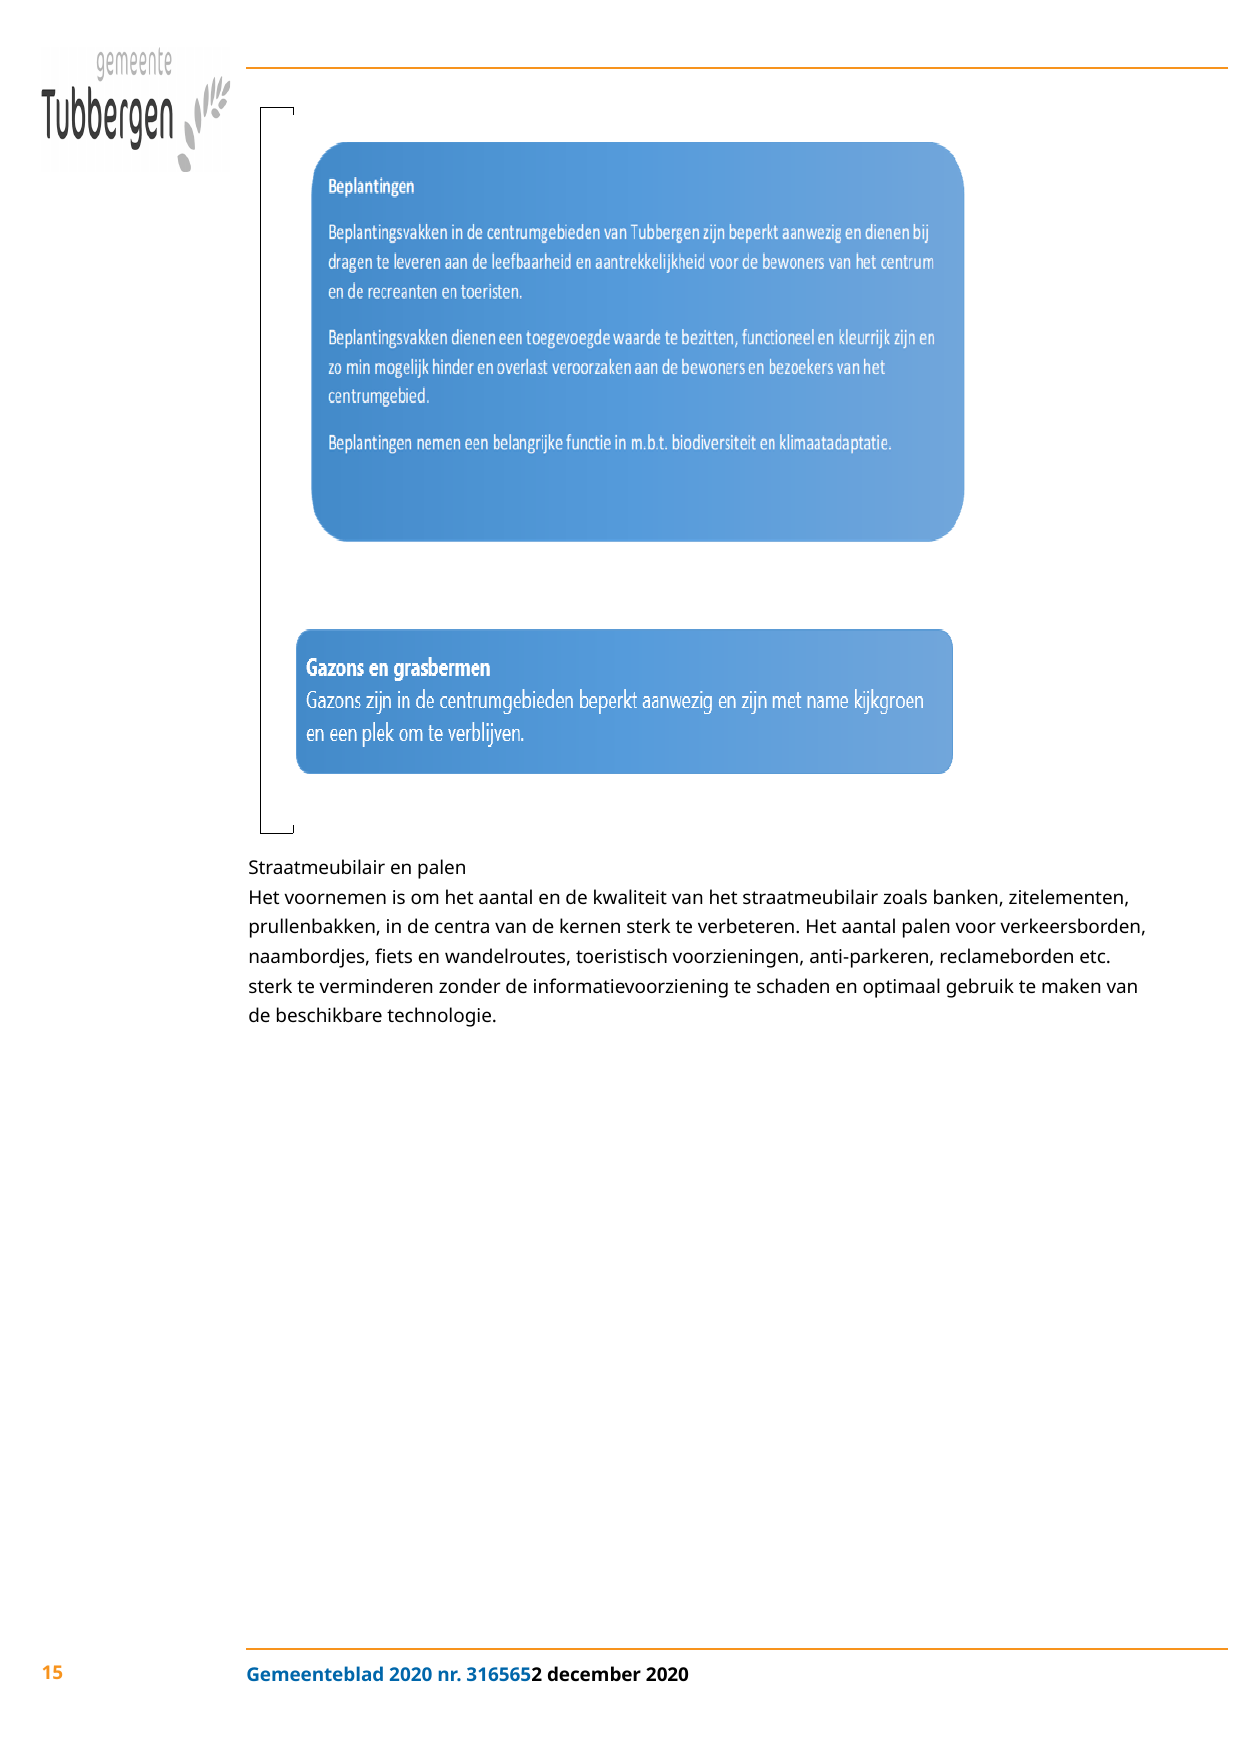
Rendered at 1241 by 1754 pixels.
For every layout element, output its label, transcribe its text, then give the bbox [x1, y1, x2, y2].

text Het voornemen is om het aantal en de kwaliteit van het straatmeubilair zoals banken, zitelementen, prullenbakken, in de centra van de kernen sterk te verbeteren. Het aantal palen voor verkeersborden, naambordjes, fiets en wandelroutes, toeristisch voorzieningen, anti-parkeren, reclameborden etc. sterk te verminderen zonder de informatievoorziening te schaden en optimaal gebruik te maken van de beschikbare technologie. [248, 884, 1152, 1028]
picture [268, 115, 978, 825]
text Straatmeubilair en palen [248, 854, 1152, 880]
picture [41, 47, 231, 172]
